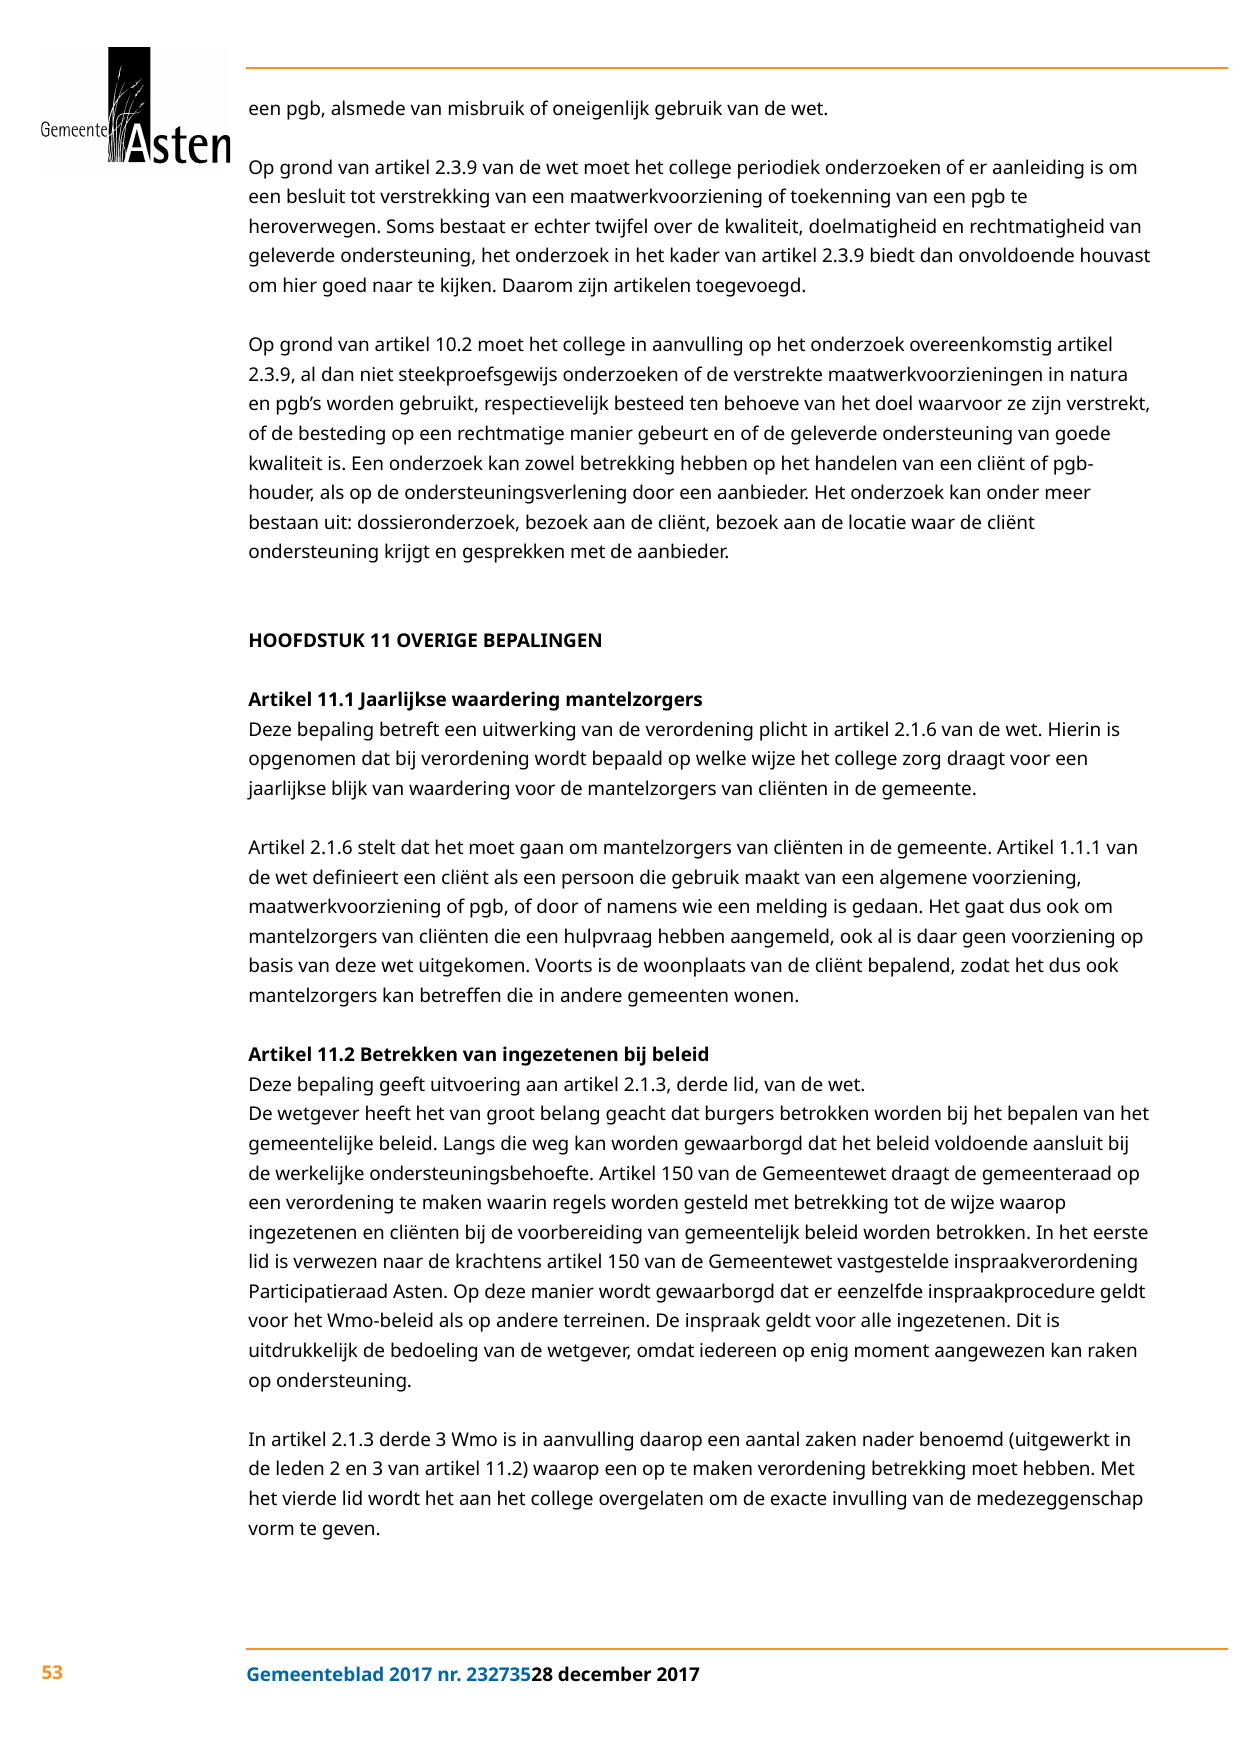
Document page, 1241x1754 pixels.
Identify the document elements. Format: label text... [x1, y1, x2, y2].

text HOOFDSTUK 11 OVERIGE BEPALINGEN [248, 627, 1152, 653]
text Op grond van artikel 10.2 moet het college in aanvulling op het onderzoek overeenkomstig artikel 2.3.9, al dan niet steekproefsgewijs onderzoeken of de verstrekte maatwerkvoorzieningen in natura en pgb’s worden gebruikt, respectievelijk besteed ten behoeve van het doel waarvoor ze zijn verstrekt, of de besteding op een rechtmatige manier gebeurt en of de geleverde ondersteuning van goede kwaliteit is. Een onderzoek kan zowel betrekking hebben op het handelen van een cliënt of pgb-houder, als op de ondersteuningsverlening door een aanbieder. Het onderzoek kan onder meer bestaan uit: dossieronderzoek, bezoek aan de cliënt, bezoek aan de locatie waar de cliënt ondersteuning krijgt en gesprekken met de aanbieder. [248, 331, 1152, 564]
text Deze bepaling geeft uitvoering aan artikel 2.1.3, derde lid, van de wet. [248, 1071, 1152, 1097]
text een pgb, alsmede van misbruik of oneigenlijk gebruik van de wet. [248, 95, 1152, 121]
picture [41, 47, 231, 172]
text Artikel 2.1.6 stelt dat het moet gaan om mantelzorgers van cliënten in de gemeente. Artikel 1.1.1 van de wet definieert een cliënt als een persoon die gebruik maakt van een algemene voorziening, maatwerkvoorziening of pgb, of door of namens wie een melding is gedaan. Het gaat dus ook om mantelzorgers van cliënten die een hulpvraag hebben aangemeld, ook al is daar geen voorziening op basis van deze wet uitgekomen. Voorts is de woonplaats van de cliënt bepalend, zodat het dus ook mantelzorgers kan betreffen die in andere gemeenten wonen. [248, 834, 1152, 1008]
text Deze bepaling betreft een uitwerking van de verordening plicht in artikel 2.1.6 van de wet. Hierin is opgenomen dat bij verordening wordt bepaald op welke wijze het college zorg draagt voor een jaarlijkse blijk van waardering voor de mantelzorgers van cliënten in de gemeente. [248, 716, 1152, 801]
text Artikel 11.1 Jaarlijkse waardering mantelzorgers [248, 686, 1152, 712]
text De wetgever heeft het van groot belang geacht dat burgers betrokken worden bij het bepalen van het gemeentelijke beleid. Langs die weg kan worden gewaarborgd dat het beleid voldoende aansluit bij de werkelijke ondersteuningsbehoefte. Artikel 150 van de Gemeentewet draagt de gemeenteraad op een verordening te maken waarin regels worden gesteld met betrekking tot de wijze waarop ingezetenen en cliënten bij de voorbereiding van gemeentelijk beleid worden betrokken. In het eerste lid is verwezen naar de krachtens artikel 150 van de Gemeentewet vastgestelde inspraakverordening Participatieraad Asten. Op deze manier wordt gewaarborgd dat er eenzelfde inspraakprocedure geldt voor het Wmo-beleid als op andere terreinen. De inspraak geldt voor alle ingezetenen. Dit is uitdrukkelijk de bedoeling van de wetgever, omdat iedereen op enig moment aangewezen kan raken op ondersteuning. [248, 1101, 1152, 1393]
text Artikel 11.2 Betrekken van ingezetenen bij beleid [248, 1041, 1152, 1067]
text Op grond van artikel 2.3.9 van de wet moet het college periodiek onderzoeken of er aanleiding is om een besluit tot verstrekking van een maatwerkvoorziening of toekenning van een pgb te heroverwegen. Soms bestaat er echter twijfel over de kwaliteit, doelmatigheid en rechtmatigheid van geleverde ondersteuning, het onderzoek in het kader van artikel 2.3.9 biedt dan onvoldoende houvast om hier goed naar te kijken. Daarom zijn artikelen toegevoegd. [248, 154, 1152, 298]
text In artikel 2.1.3 derde 3 Wmo is in aanvulling daarop een aantal zaken nader benoemd (uitgewerkt in de leden 2 en 3 van artikel 11.2) waarop een op te maken verordening betrekking moet hebben. Met het vierde lid wordt het aan het college overgelaten om de exacte invulling van de medezeggenschap vorm te geven. [248, 1426, 1152, 1541]
